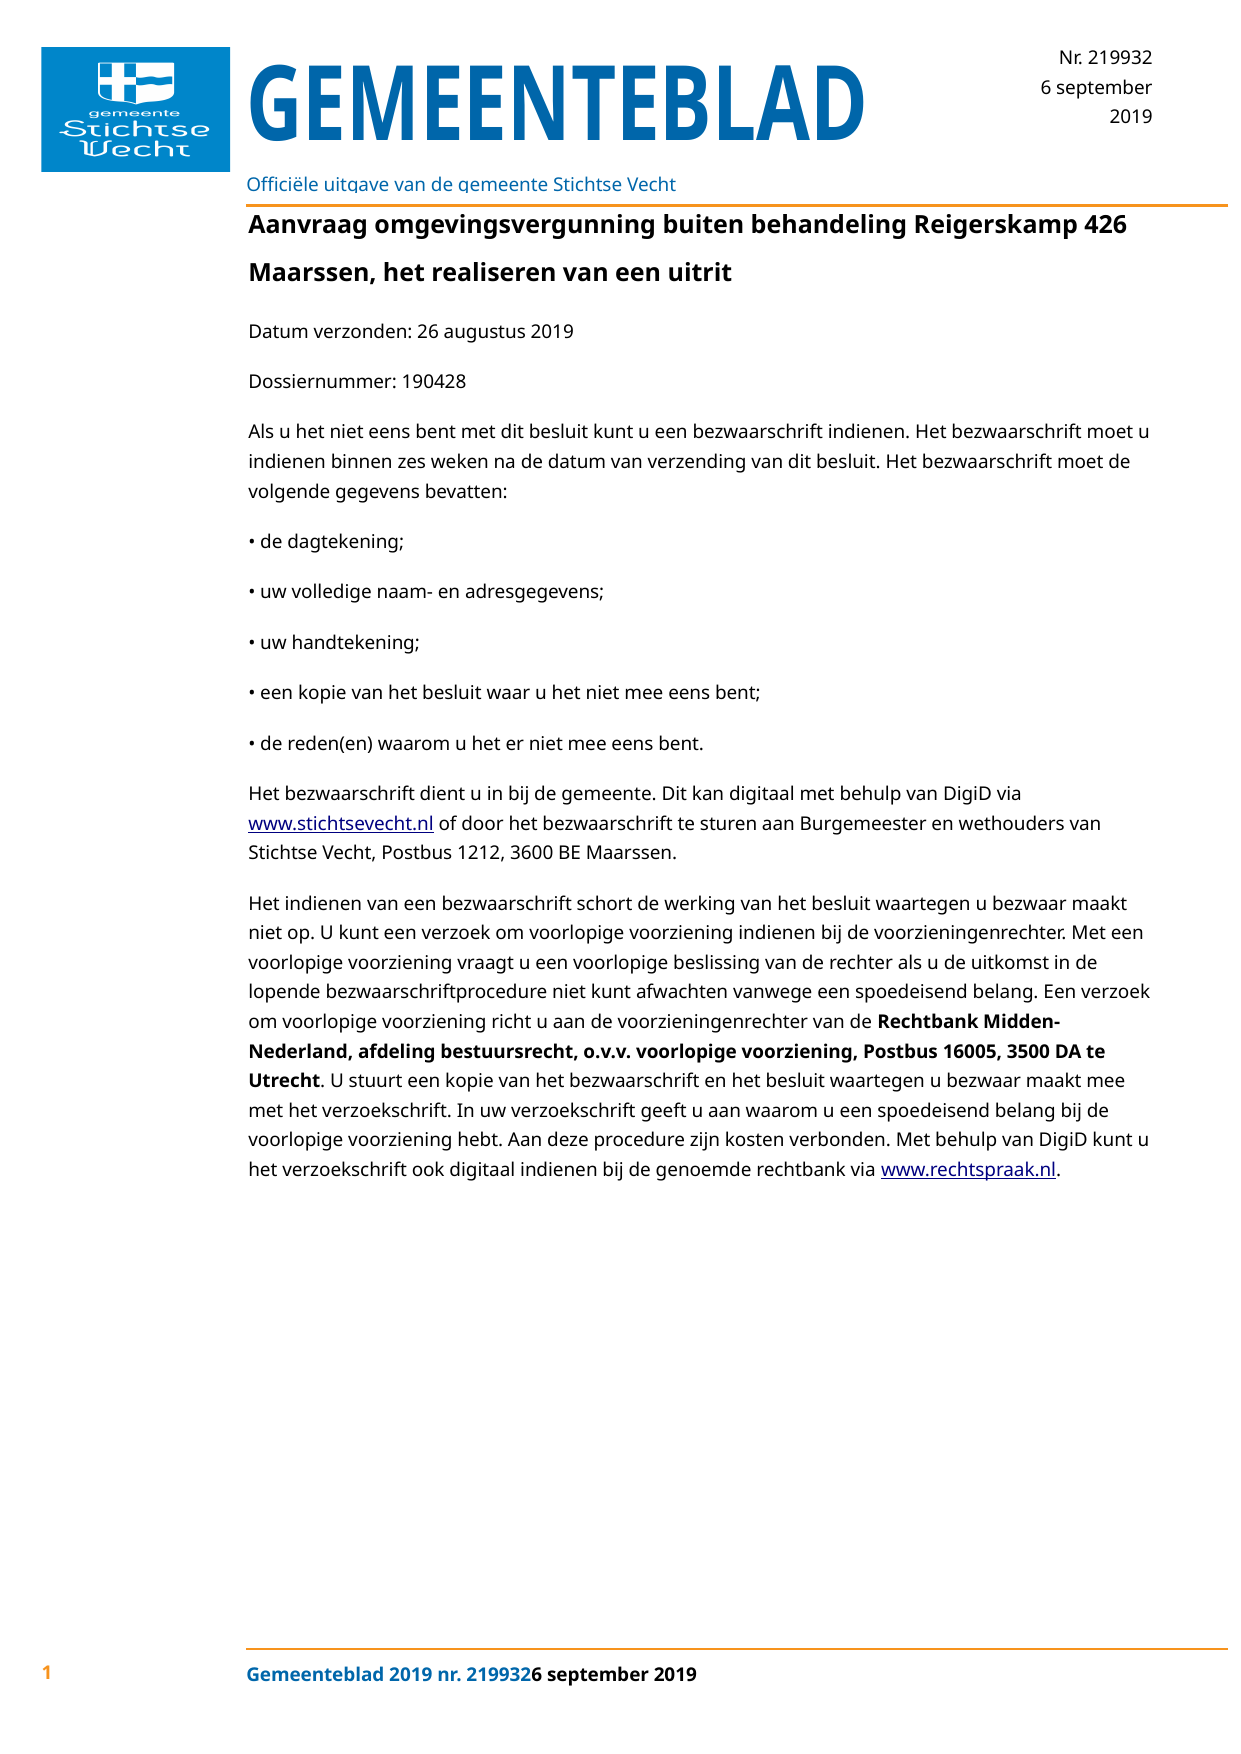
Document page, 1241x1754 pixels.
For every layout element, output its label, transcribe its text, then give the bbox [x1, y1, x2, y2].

text Het bezwaarschrift dient u in bij de gemeente. Dit kan digitaal met behulp van DigiD via www.stichtsevecht.nl of door het bezwaarschrift te sturen aan Burgemeester en wethouders van Stichtse Vecht, Postbus 1212, 3600 BE Maarssen. [248, 780, 1152, 865]
text Datum verzonden: 26 augustus 2019 [248, 318, 1152, 344]
text Als u het niet eens bent met dit besluit kunt u een bezwaarschrift indienen. Het bezwaarschrift moet u indienen binnen zes weken na de datum van verzending van dit besluit. Het bezwaarschrift moet de volgende gegevens bevatten: [248, 419, 1152, 504]
text Het indienen van een bezwaarschrift schort de werking van het besluit waartegen u bezwaar maakt niet op. U kunt een verzoek om voorlopige voorziening indienen bij de voorzieningenrechter. Met een voorlopige voorziening vraagt u een voorlopige beslissing van de rechter als u de uitkomst in de lopende bezwaarschriftprocedure niet kunt afwachten vanwege een spoedeisend belang. Een verzoek om voorlopige voorziening richt u aan de voorzieningenrechter van de Rechtbank Midden-Nederland, afdeling bestuursrecht, o.v.v. voorlopige voorziening, Postbus 16005, 3500 DA te Utrecht. U stuurt een kopie van het bezwaarschrift en het besluit waartegen u bezwaar maakt mee met het verzoekschrift. In uw verzoekschrift geeft u aan waarom u een spoedeisend belang bij de voorlopige voorziening hebt. Aan deze procedure zijn kosten verbonden. Met behulp van DigiD kunt u het verzoekschrift ook digitaal indienen bij de genoemde rechtbank via www.rechtspraak.nl. [248, 890, 1152, 1182]
text • uw handtekening; [248, 629, 1152, 655]
text • een kopie van het besluit waar u het niet mee eens bent; [248, 679, 1152, 705]
text • de reden(en) waarom u het er niet mee eens bent. [248, 730, 1152, 756]
picture [137, 63, 174, 103]
text • uw volledige naam- en adresgegevens; [248, 579, 1152, 604]
text Aanvraag omgevingsvergunning buiten behandeling Reigerskamp 426 Maarssen, het realiseren van een uitrit [248, 207, 1152, 288]
text • de dagtekening; [248, 528, 1152, 554]
picture [99, 63, 135, 101]
text Dossiernummer: 190428 [248, 368, 1152, 394]
